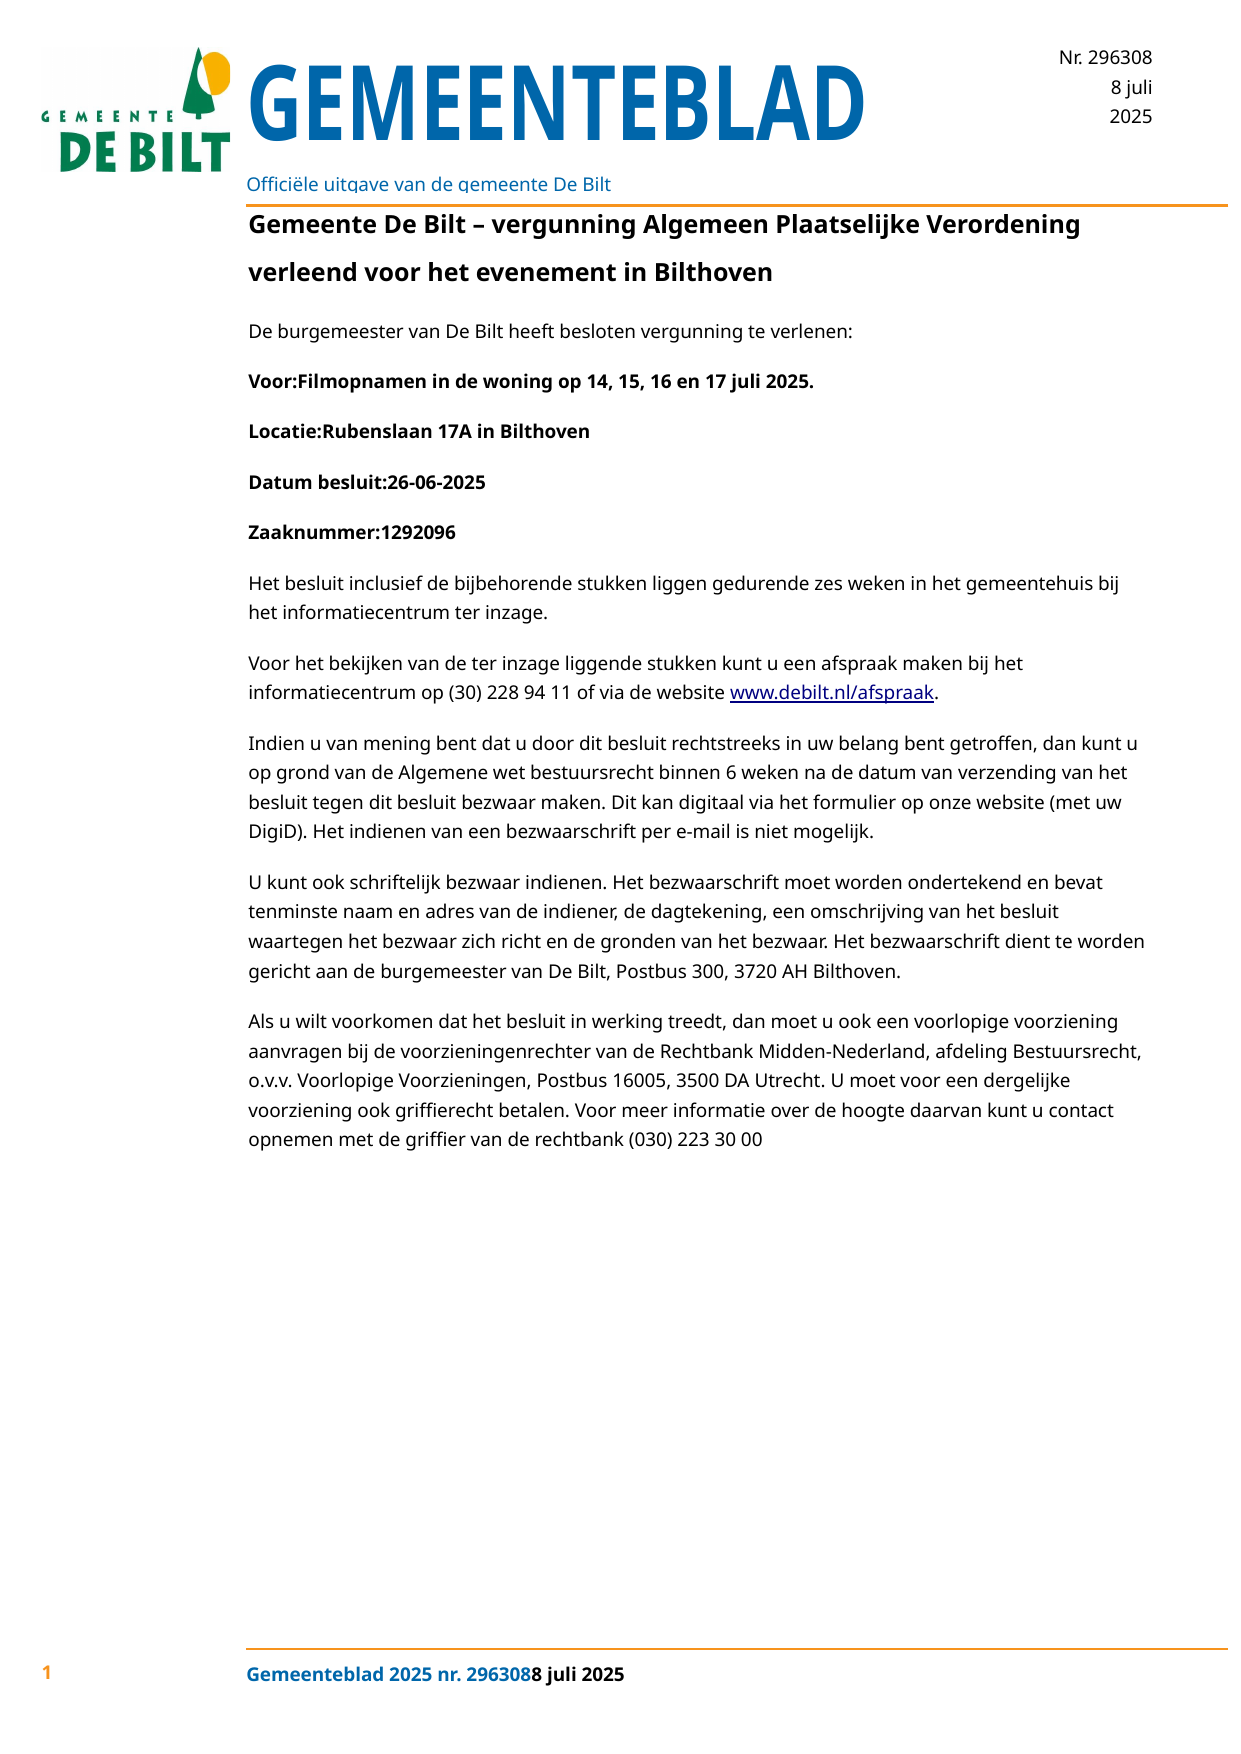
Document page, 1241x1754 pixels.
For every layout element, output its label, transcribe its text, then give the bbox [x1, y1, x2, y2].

text Indien u van mening bent dat u door dit besluit rechtstreeks in uw belang bent getroffen, dan kunt u op grond van de Algemene wet bestuursrecht binnen 6 weken na de datum van verzending van het besluit tegen dit besluit bezwaar maken. Dit kan digitaal via het formulier op onze website (met uw DigiD). Het indienen van een bezwaarschrift per e-mail is niet mogelijk. [248, 730, 1152, 844]
text De burgemeester van De Bilt heeft besloten vergunning te verlenen: [248, 318, 1152, 344]
text Locatie:Rubenslaan 17A in Bilthoven [248, 419, 1152, 444]
text Als u wilt voorkomen dat het besluit in werking treedt, dan moet u ook een voorlopige voorziening aanvragen bij de voorzieningenrechter van de Rechtbank Midden-Nederland, afdeling Bestuursrecht, o.v.v. Voorlopige Voorzieningen, Postbus 16005, 3500 DA Utrecht. U moet voor een dergelijke voorziening ook griffierecht betalen. Voor meer informatie over de hoogte daarvan kunt u contact opnemen met de griffier van de rechtbank (030) 223 30 00 [248, 1008, 1152, 1152]
picture [41, 47, 231, 172]
text Voor:Filmopnamen in de woning op 14, 15, 16 en 17 juli 2025. [248, 368, 1152, 394]
text Het besluit inclusief de bijbehorende stukken liggen gedurende zes weken in het gemeentehuis bij het informatiecentrum ter inzage. [248, 570, 1152, 625]
text Gemeente De Bilt – vergunning Algemeen Plaatselijke Verordening verleend voor het evenement in Bilthoven [248, 207, 1152, 288]
text Voor het bekijken van de ter inzage liggende stukken kunt u een afspraak maken bij het informatiecentrum op (30) 228 94 11 of via de website www.debilt.nl/afspraak. [248, 650, 1152, 705]
text Zaaknummer:1292096 [248, 519, 1152, 545]
text Datum besluit:26-06-2025 [248, 469, 1152, 495]
text U kunt ook schriftelijk bezwaar indienen. Het bezwaarschrift moet worden ondertekend en bevat tenminste naam en adres van de indiener, de dagtekening, een omschrijving van het besluit waartegen het bezwaar zich richt en de gronden van het bezwaar. Het bezwaarschrift dient te worden gericht aan de burgemeester van De Bilt, Postbus 300, 3720 AH Bilthoven. [248, 869, 1152, 984]
